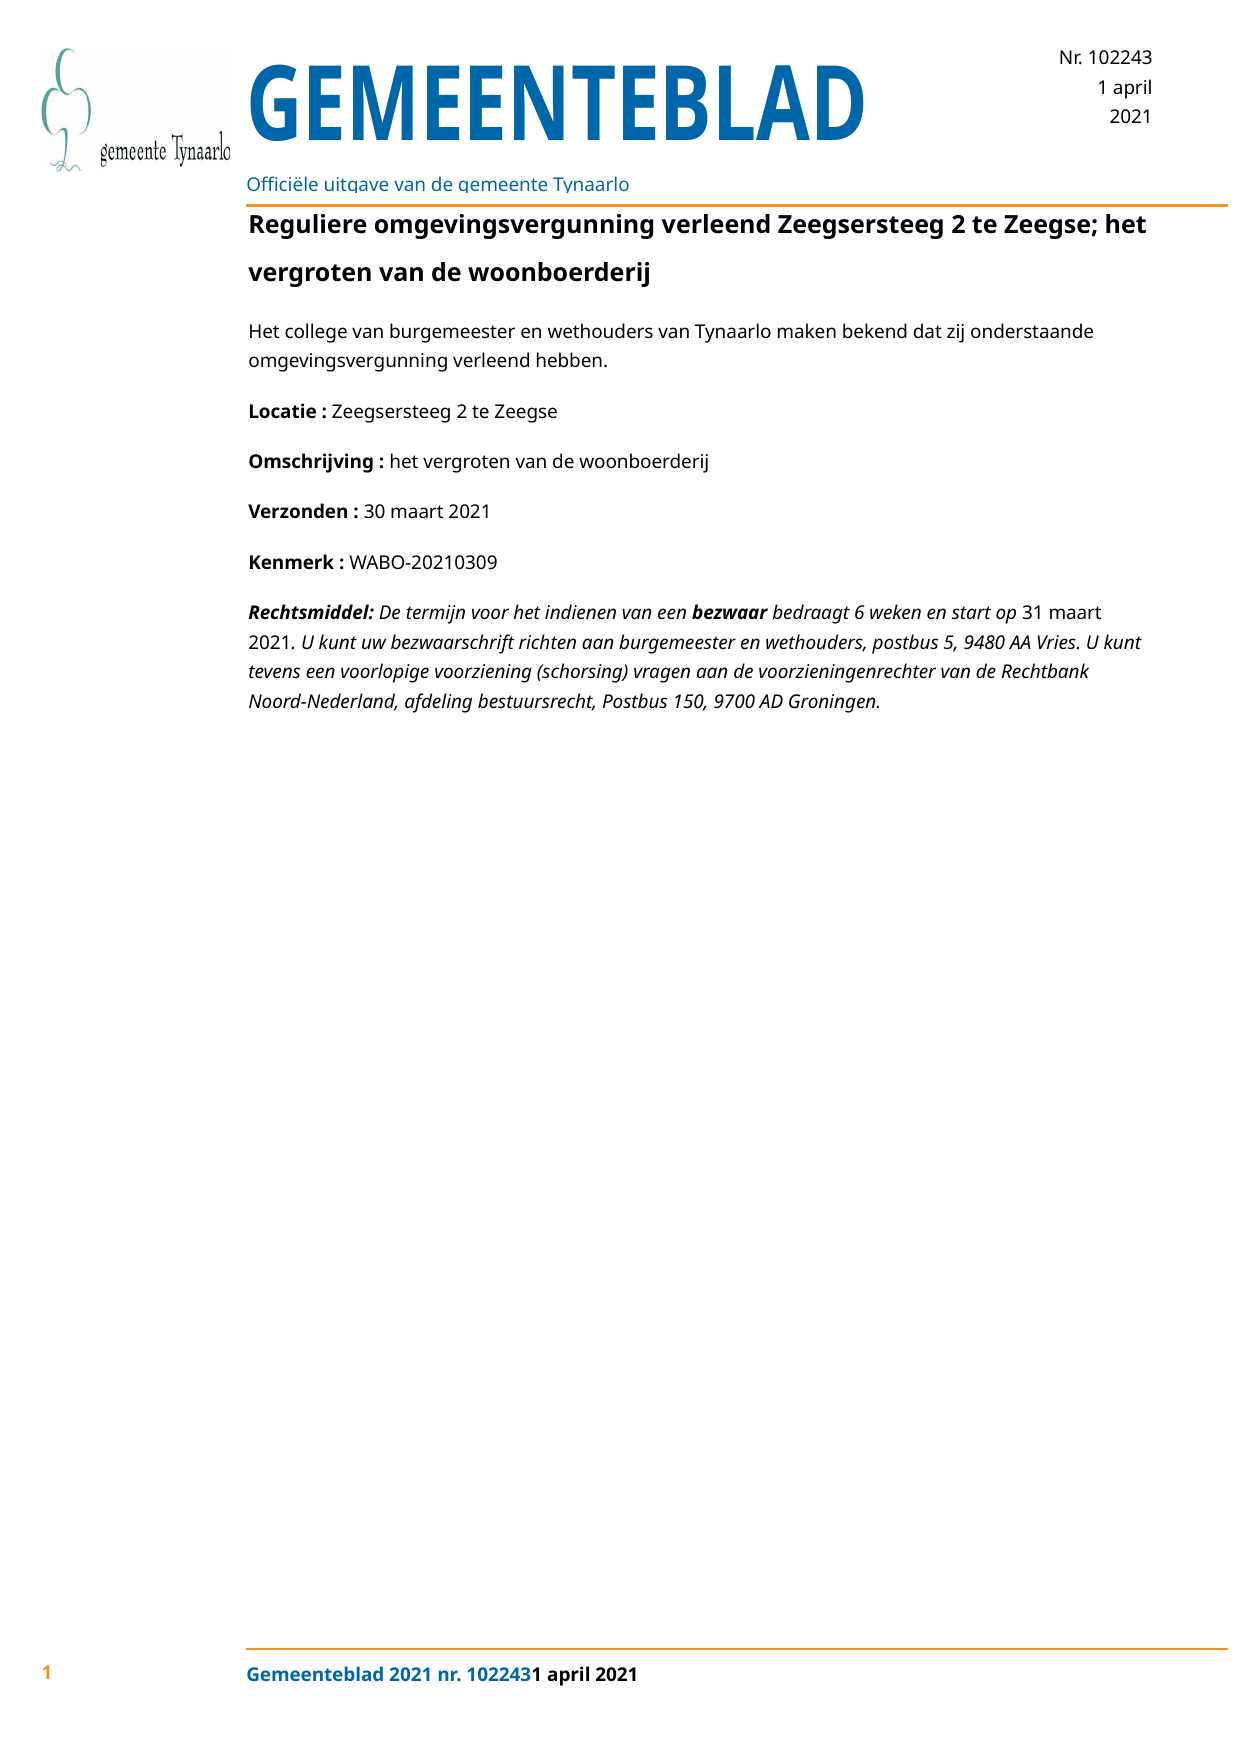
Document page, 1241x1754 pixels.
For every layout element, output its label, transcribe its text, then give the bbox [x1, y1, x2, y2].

text Het college van burgemeester en wethouders van Tynaarlo maken bekend dat zij onderstaande omgevingsvergunning verleend hebben. [248, 318, 1152, 373]
picture [41, 47, 231, 172]
text Locatie : Zeegsersteeg 2 te Zeegse [248, 398, 1152, 424]
text Verzonden : 30 maart 2021 [248, 499, 1152, 524]
text Kenmerk : WABO-20210309 [248, 549, 1152, 575]
text Rechtsmiddel: De termijn voor het indienen van een bezwaar bedraagt 6 weken en start op 31 maart 2021. U kunt uw bezwaarschrift richten aan burgemeester en wethouders, postbus 5, 9480 AA Vries. U kunt tevens een voorlopige voorziening (schorsing) vragen aan de voorzieningenrechter van de Rechtbank Noord-Nederland, afdeling bestuursrecht, Postbus 150, 9700 AD Groningen. [248, 599, 1152, 714]
text Omschrijving : het vergroten van de woonboerderij [248, 448, 1152, 474]
text Reguliere omgevingsvergunning verleend Zeegsersteeg 2 te Zeegse; het vergroten van de woonboerderij [248, 207, 1152, 288]
